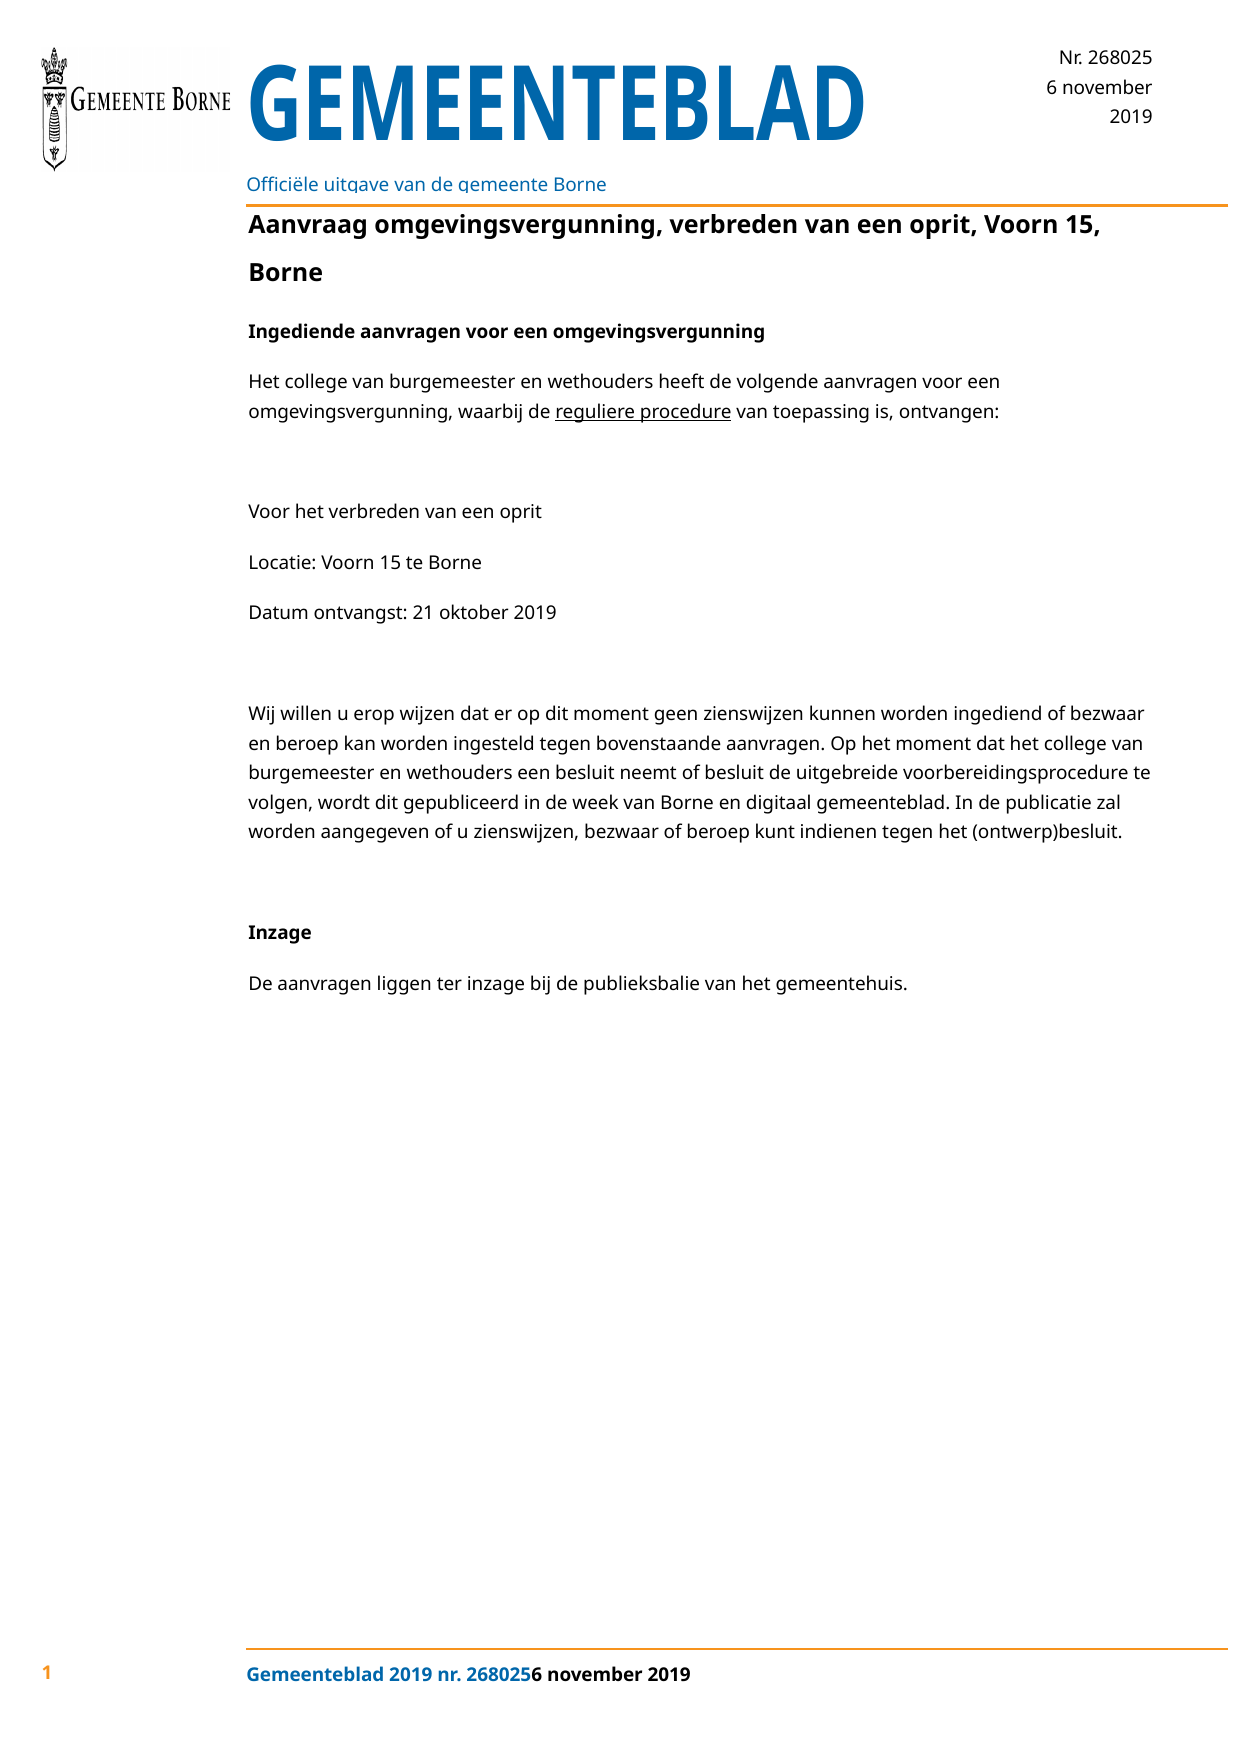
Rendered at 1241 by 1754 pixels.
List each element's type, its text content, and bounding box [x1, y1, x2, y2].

text Datum ontvangst: 21 oktober 2019 [248, 599, 1152, 625]
text Het college van burgemeester en wethouders heeft de volgende aanvragen voor een omgevingsvergunning, waarbij de reguliere procedure van toepassing is, ontvangen: [248, 368, 1152, 424]
text Aanvraag omgevingsvergunning, verbreden van een oprit, Voorn 15, Borne [248, 207, 1152, 288]
picture [41, 47, 231, 172]
text Wij willen u erop wijzen dat er op dit moment geen zienswijzen kunnen worden ingediend of bezwaar en beroep kan worden ingesteld tegen bovenstaande aanvragen. Op het moment dat het college van burgemeester en wethouders een besluit neemt of besluit de uitgebreide voorbereidingsprocedure te volgen, wordt dit gepubliceerd in de week van Borne en digitaal gemeenteblad. In de publicatie zal worden aangegeven of u zienswijzen, bezwaar of beroep kunt indienen tegen het (ontwerp)besluit. [248, 700, 1152, 844]
text Voor het verbreden van een oprit [248, 499, 1152, 524]
text Locatie: Voorn 15 te Borne [248, 549, 1152, 575]
text Ingediende aanvragen voor een omgevingsvergunning [248, 318, 1152, 344]
text Inzage [248, 919, 1152, 945]
text De aanvragen liggen ter inzage bij de publieksbalie van het gemeentehuis. [248, 970, 1152, 996]
